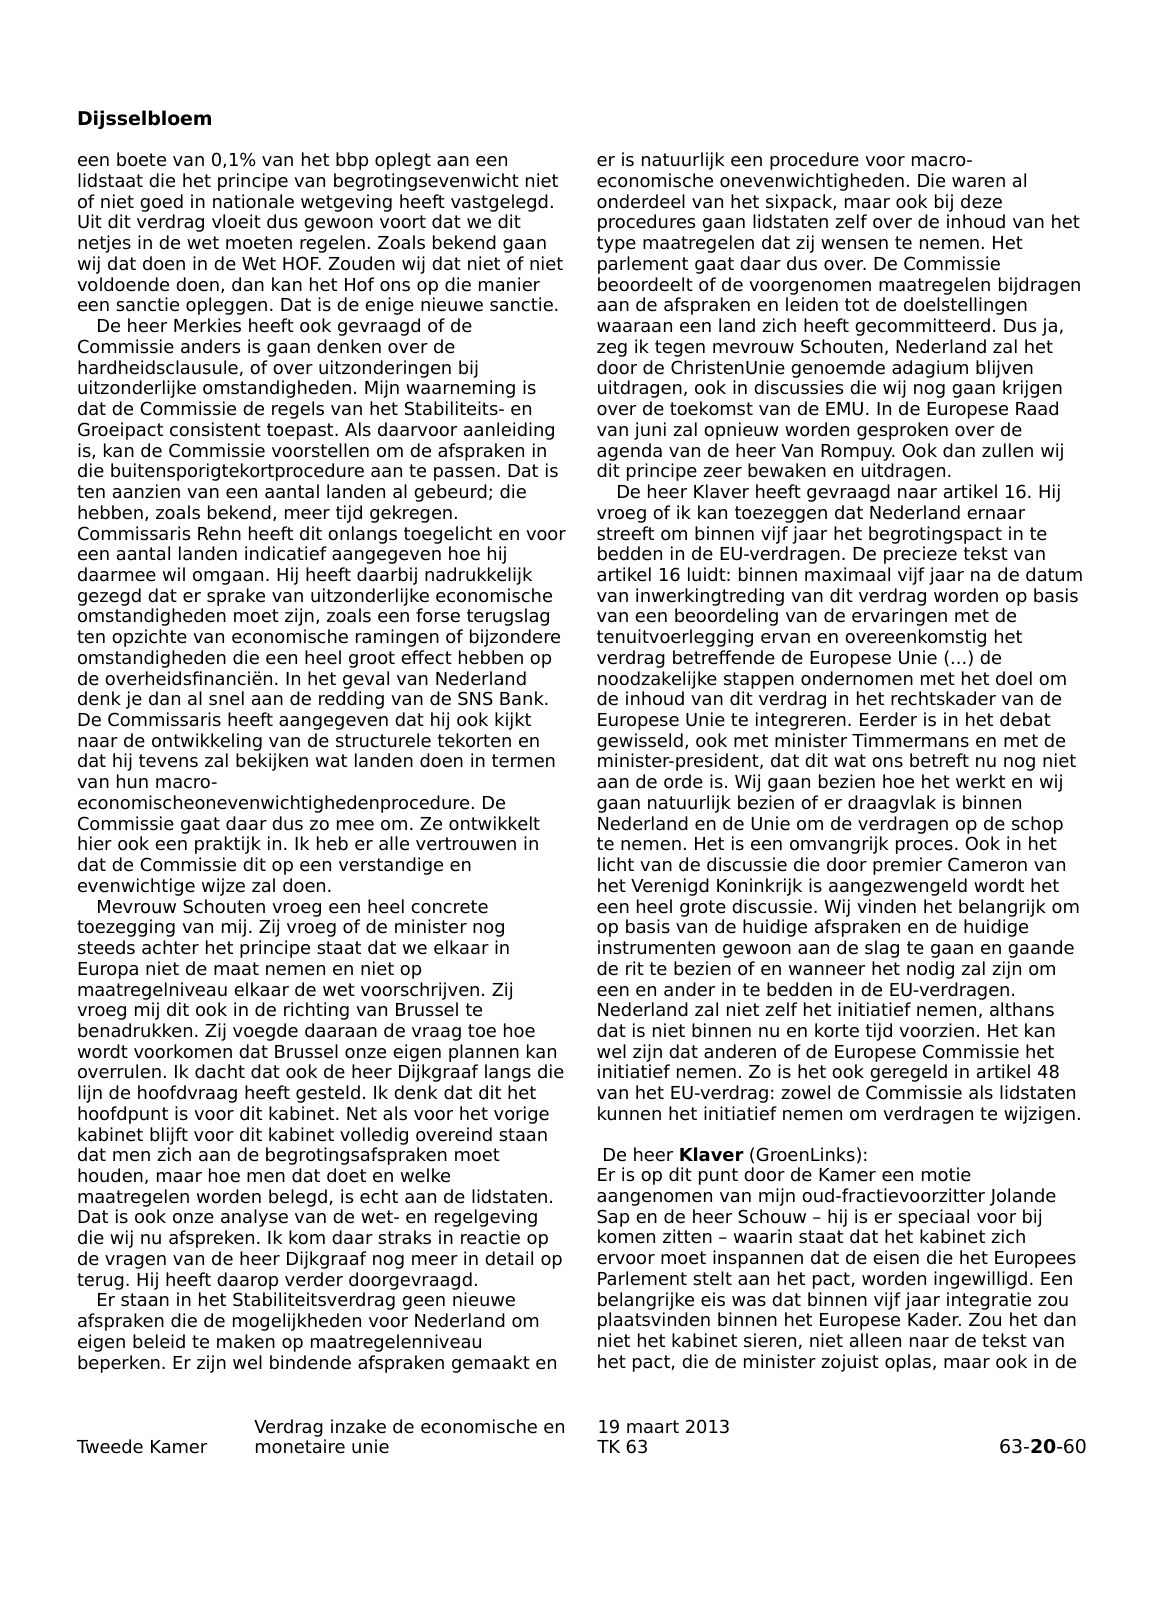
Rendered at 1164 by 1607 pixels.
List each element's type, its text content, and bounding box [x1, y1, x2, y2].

text Er staan in het Stabiliteitsverdrag geen nieuwe afspraken die de mogelijkheden voor Nederland om eigen beleid te maken op maatregelenniveau beperken. Er zijn wel bindende afspraken gemaakt en [77, 1290, 567, 1373]
text er is natuurlijk een procedure voor macro-economische onevenwichtigheden. Die waren al onderdeel van het sixpack, maar ook bij deze procedures gaan lidstaten zelf over de inhoud van het type maatregelen dat zij wensen te nemen. Het parlement gaat daar dus over. De Commissie beoordeelt of de voorgenomen maatregelen bijdragen aan de afspraken en leiden tot de doelstellingen waaraan een land zich heeft gecommitteerd. Dus ja, zeg ik tegen mevrouw Schouten, Nederland zal het door de ChristenUnie genoemde adagium blijven uitdragen, ook in discussies die wij nog gaan krijgen over de toekomst van de EMU. In de Europese Raad van juni zal opnieuw worden gesproken over de agenda van de heer Van Rompuy. Ook dan zullen wij dit principe zeer bewaken en uitdragen. [596, 150, 1087, 482]
text De heer Merkies heeft ook gevraagd of de Commissie anders is gaan denken over de hardheidsclausule, of over uitzonderingen bij uitzonderlijke omstandigheden. Mijn waarneming is dat de Commissie de regels van het Stabiliteits- en Groeipact consistent toepast. Als daarvoor aanleiding is, kan de Commissie voorstellen om de afspraken in die buitensporigtekortprocedure aan te passen. Dat is ten aanzien van een aantal landen al gebeurd; die hebben, zoals bekend, meer tijd gekregen. Commissaris Rehn heeft dit onlangs toegelicht en voor een aantal landen indicatief aangegeven hoe hij daarmee wil omgaan. Hij heeft daarbij nadrukkelijk gezegd dat er sprake van uitzonderlijke economische omstandigheden moet zijn, zoals een forse terugslag ten opzichte van economische ramingen of bijzondere omstandigheden die een heel groot effect hebben op de overheidsfinanciën. In het geval van Nederland denk je dan al snel aan de redding van de SNS Bank. De Commissaris heeft aangegeven dat hij ook kijkt naar de ontwikkeling van de structurele tekorten en dat hij tevens zal bekijken wat landen doen in termen van hun macro-economischeonevenwichtighedenprocedure. De Commissie gaat daar dus zo mee om. Ze ontwikkelt hier ook een praktijk in. Ik heb er alle vertrouwen in dat de Commissie dit op een verstandige en evenwichtige wijze zal doen. [77, 316, 567, 896]
text Er is op dit punt door de Kamer een motie aangenomen van mijn oud-fractievoorzitter Jolande Sap en de heer Schouw – hij is er speciaal voor bij komen zitten – waarin staat dat het kabinet zich ervoor moet inspannen dat de eisen die het Europees Parlement stelt aan het pact, worden ingewilligd. Een belangrijke eis was dat binnen vijf jaar integratie zou plaatsvinden binnen het Europese Kader. Zou het dan niet het kabinet sieren, niet alleen naar de tekst van het pact, die de minister zojuist oplas, maar ook in de [596, 1165, 1087, 1372]
text De heer Klaver heeft gevraagd naar artikel 16. Hij vroeg of ik kan toezeggen dat Nederland ernaar streeft om binnen vijf jaar het begrotingspact in te bedden in de EU-verdragen. De precieze tekst van artikel 16 luidt: binnen maximaal vijf jaar na de datum van inwerkingtreding van dit verdrag worden op basis van een beoordeling van de ervaringen met de tenuitvoerlegging ervan en overeenkomstig het verdrag betreffende de Europese Unie (...) de noodzakelijke stappen ondernomen met het doel om de inhoud van dit verdrag in het rechtskader van de Europese Unie te integreren. Eerder is in het debat gewisseld, ook met minister Timmermans en met de minister-president, dat dit wat ons betreft nu nog niet aan de orde is. Wij gaan bezien hoe het werkt en wij gaan natuurlijk bezien of er draagvlak is binnen Nederland en de Unie om de verdragen op de schop te nemen. Het is een omvangrijk proces. Ook in het licht van de discussie die door premier Cameron van het Verenigd Koninkrijk is aangezwengeld wordt het een heel grote discussie. Wij vinden het belangrijk om op basis van de huidige afspraken en de huidige instrumenten gewoon aan de slag te gaan en gaande de rit te bezien of en wanneer het nodig zal zijn om een en ander in te bedden in de EU-verdragen. Nederland zal niet zelf het initiatief nemen, althans dat is niet binnen nu en korte tijd voorzien. Het kan wel zijn dat anderen of de Europese Commissie het initiatief nemen. Zo is het ook geregeld in artikel 48 van het EU-verdrag: zowel de Commissie als lidstaten kunnen het initiatief nemen om verdragen te wijzigen. [596, 482, 1087, 1124]
text een boete van 0,1% van het bbp oplegt aan een lidstaat die het principe van begrotingsevenwicht niet of niet goed in nationale wetgeving heeft vastgelegd. Uit dit verdrag vloeit dus gewoon voort dat we dit netjes in de wet moeten regelen. Zoals bekend gaan wij dat doen in de Wet HOF. Zouden wij dat niet of niet voldoende doen, dan kan het Hof ons op die manier een sanctie opleggen. Dat is de enige nieuwe sanctie. [77, 150, 567, 316]
text Mevrouw Schouten vroeg een heel concrete toezegging van mij. Zij vroeg of de minister nog steeds achter het principe staat dat we elkaar in Europa niet de maat nemen en niet op maatregelniveau elkaar de wet voorschrijven. Zij vroeg mij dit ook in de richting van Brussel te benadrukken. Zij voegde daaraan de vraag toe hoe wordt voorkomen dat Brussel onze eigen plannen kan overrulen. Ik dacht dat ook de heer Dijkgraaf langs die lijn de hoofdvraag heeft gesteld. Ik denk dat dit het hoofdpunt is voor dit kabinet. Net als voor het vorige kabinet blijft voor dit kabinet volledig overeind staan dat men zich aan de begrotingsafspraken moet houden, maar hoe men dat doet en welke maatregelen worden belegd, is echt aan de lidstaten. Dat is ook onze analyse van de wet- en regelgeving die wij nu afspreken. Ik kom daar straks in reactie op de vragen van de heer Dijkgraaf nog meer in detail op terug. Hij heeft daarop verder doorgevraagd. [77, 896, 567, 1290]
text De heer Klaver (GroenLinks): [596, 1144, 1087, 1165]
